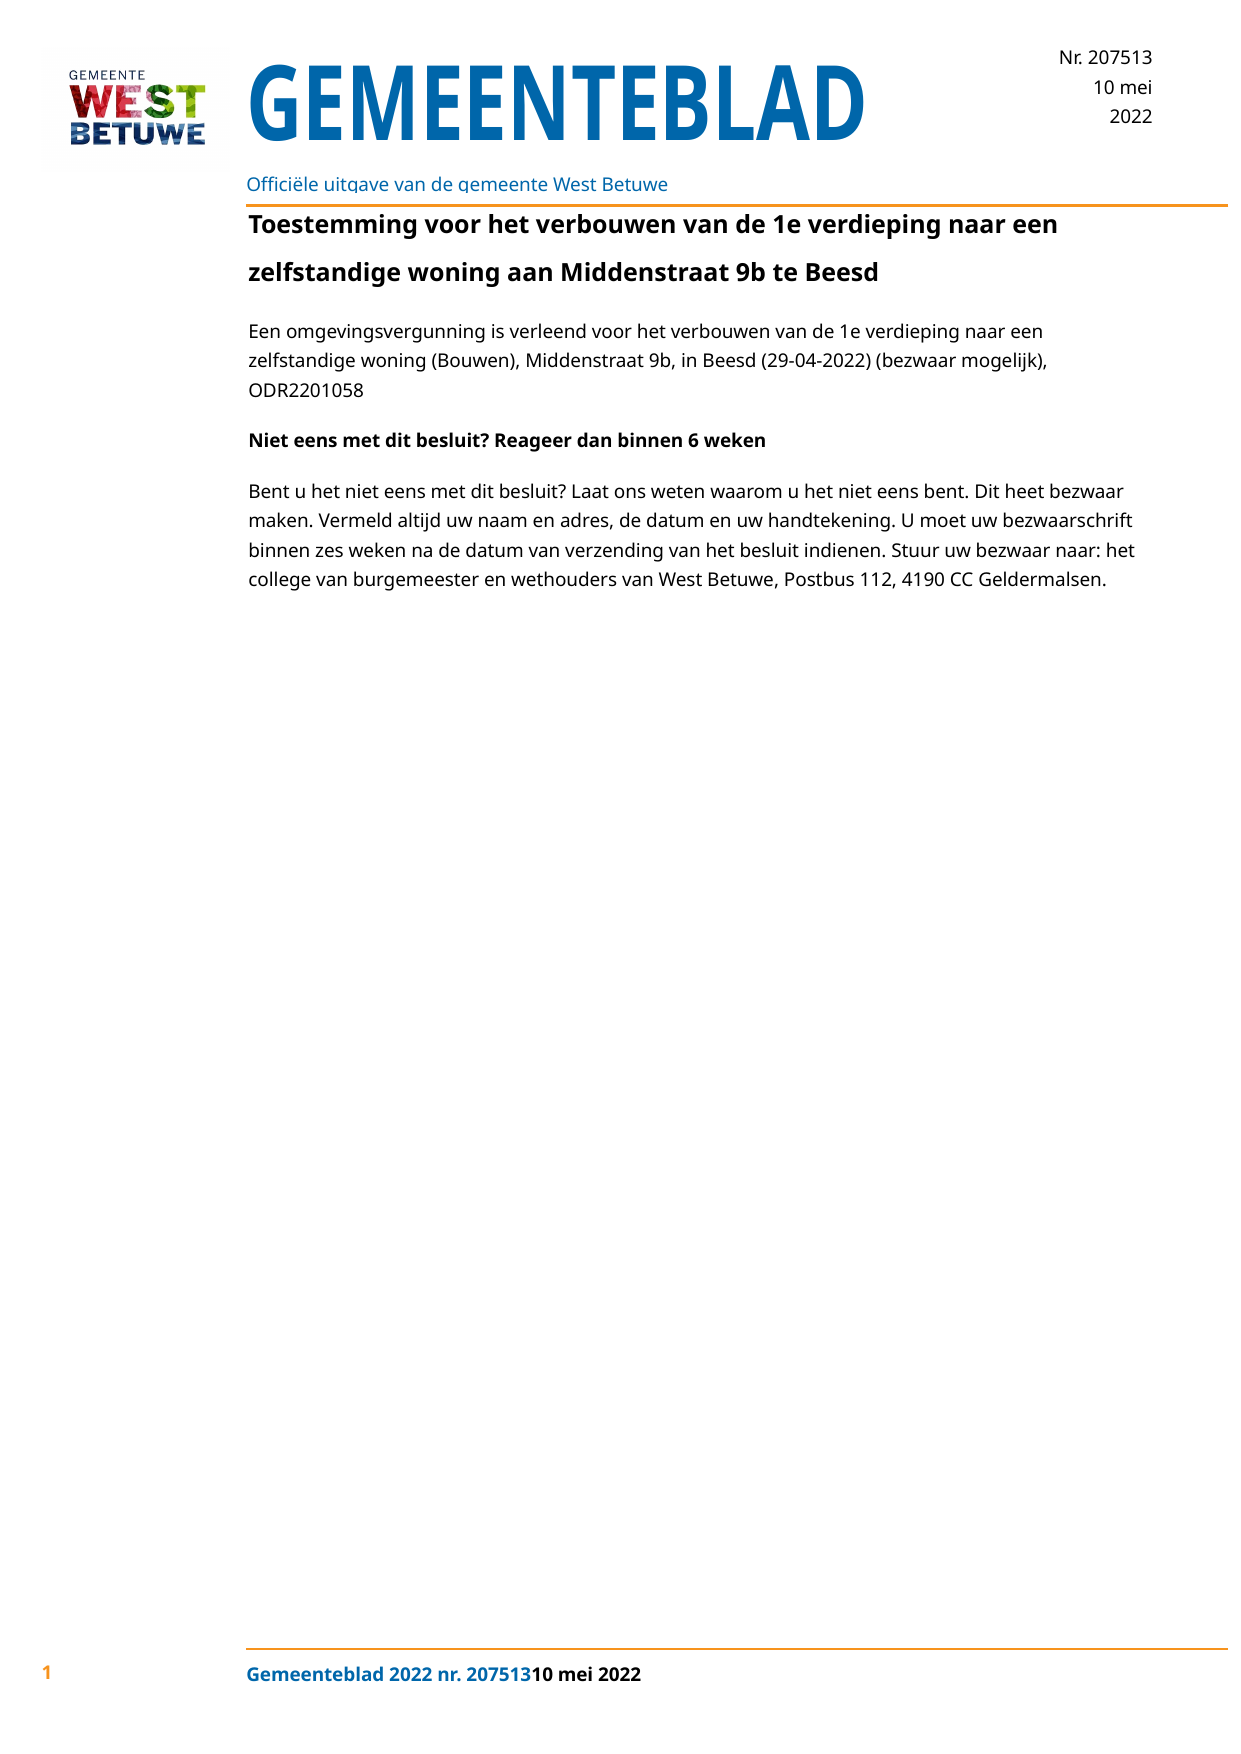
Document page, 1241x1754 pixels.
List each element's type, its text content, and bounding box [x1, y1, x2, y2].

text Een omgevingsvergunning is verleend voor het verbouwen van de 1e verdieping naar een zelfstandige woning (Bouwen), Middenstraat 9b, in Beesd (29-04-2022) (bezwaar mogelijk), ODR2201058 [248, 318, 1152, 403]
picture [41, 47, 231, 172]
text Toestemming voor het verbouwen van de 1e verdieping naar een zelfstandige woning aan Middenstraat 9b te Beesd [248, 207, 1152, 288]
text Bent u het niet eens met dit besluit? Laat ons weten waarom u het niet eens bent. Dit heet bezwaar maken. Vermeld altijd uw naam en adres, de datum en uw handtekening. U moet uw bezwaarschrift binnen zes weken na de datum van verzending van het besluit indienen. Stuur uw bezwaar naar: het college van burgemeester en wethouders van West Betuwe, Postbus 112, 4190 CC Geldermalsen. [248, 478, 1152, 592]
text Niet eens met dit besluit? Reageer dan binnen 6 weken [248, 427, 1152, 453]
